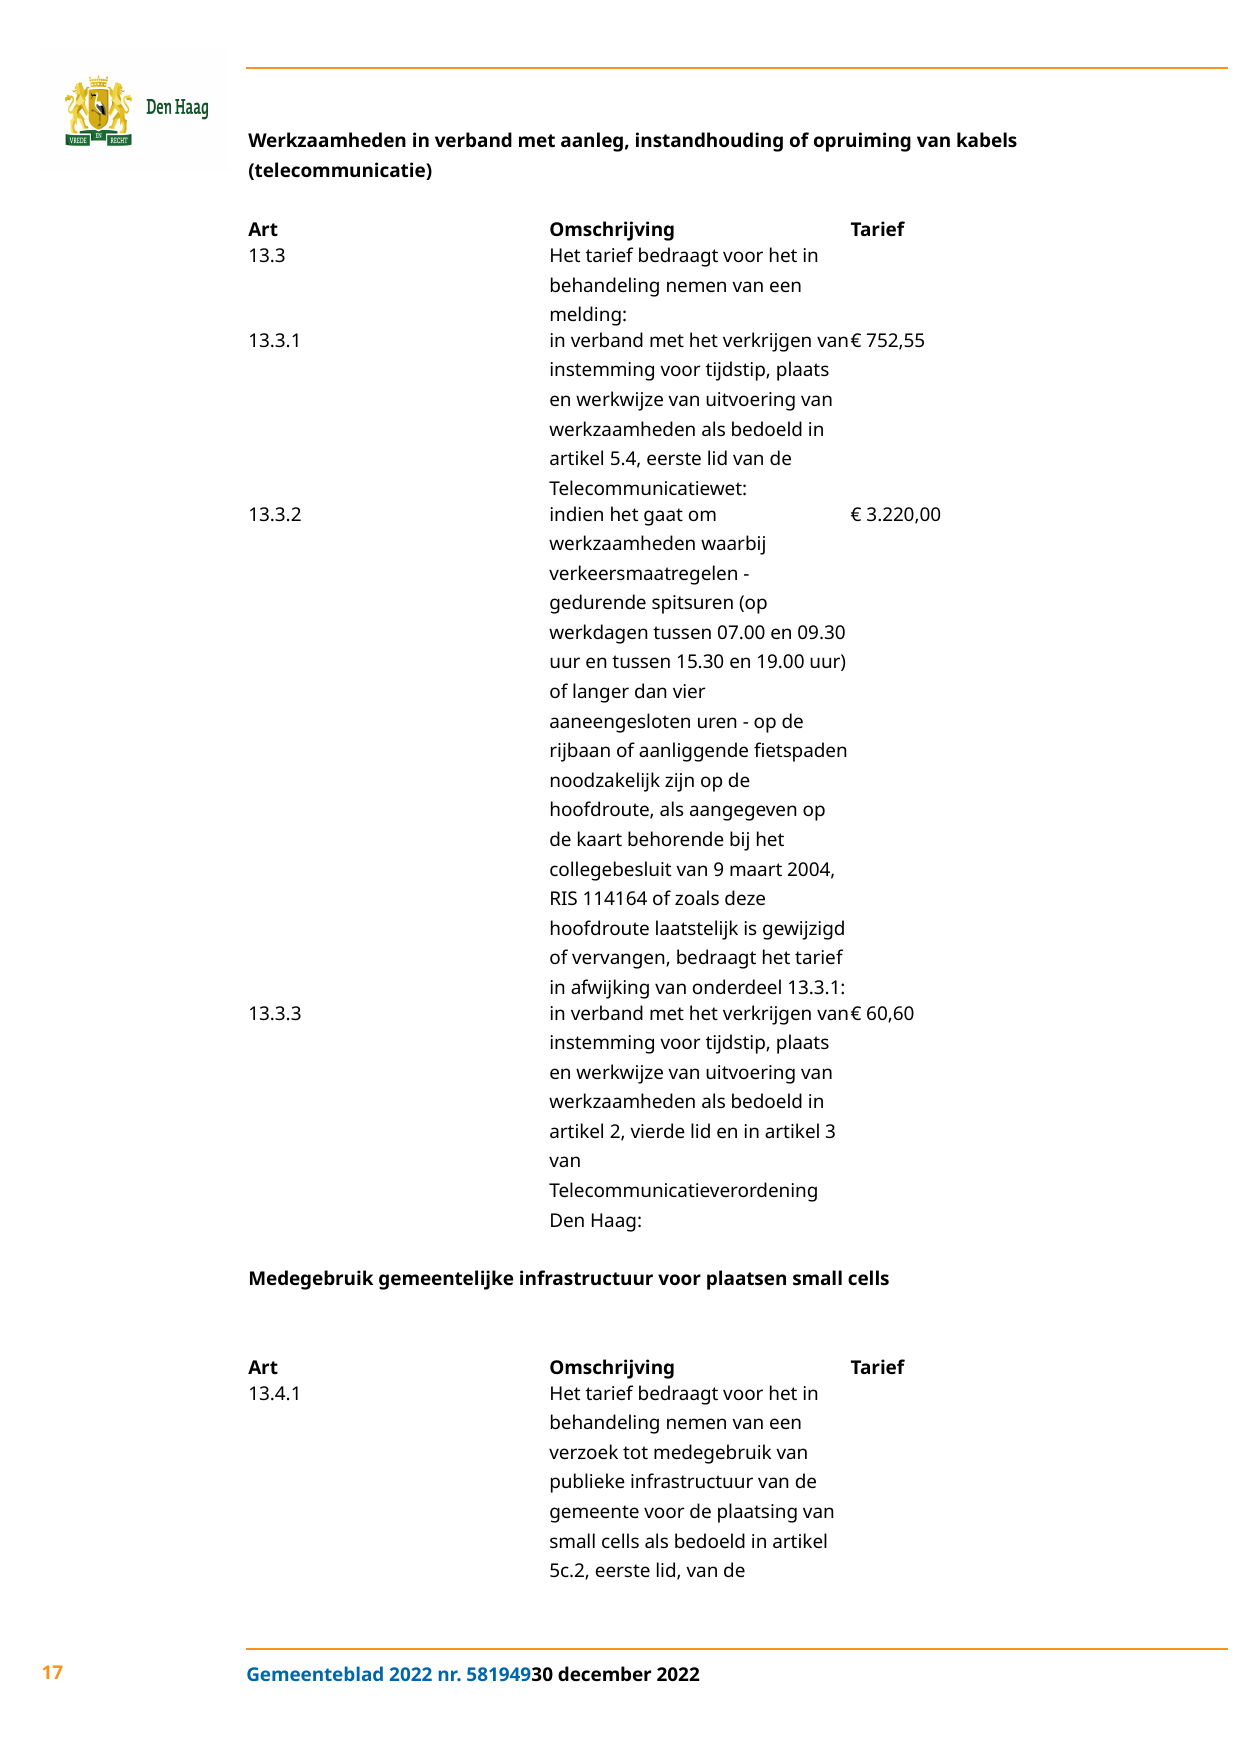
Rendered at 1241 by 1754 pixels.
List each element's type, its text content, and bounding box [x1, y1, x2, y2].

table_cell 13.4.1 [248, 1380, 549, 1583]
table_cell € 752,55 [850, 327, 1152, 501]
table_cell € 60,60 [850, 1000, 1152, 1233]
picture [41, 47, 231, 172]
table_header Tarief [850, 1354, 1152, 1380]
table_header Tarief [850, 216, 1152, 242]
text Medegebruik gemeentelijke infrastructuur voor plaatsen small cells [248, 1265, 1152, 1291]
table_cell in verband met het verkrijgen van instemming voor tijdstip, plaats en werkwijze van uitvoering van werkzaamheden als bedoeld in artikel 2, vierde lid en in artikel 3 van Telecommunicatieverordening Den Haag: [549, 1000, 850, 1233]
table_cell [850, 1380, 1152, 1583]
table_cell 13.3.2 [248, 501, 549, 1000]
table_cell Het tarief bedraagt voor het in behandeling nemen van een melding: [549, 242, 850, 327]
table_cell 13.3.3 [248, 1000, 549, 1233]
table_header Omschrijving [549, 1354, 850, 1380]
table_header Art [248, 1354, 549, 1380]
text Werkzaamheden in verband met aanleg, instandhouding of opruiming van kabels (telecommunicatie) [248, 128, 1152, 183]
table_header Omschrijving [549, 216, 850, 242]
table_cell Het tarief bedraagt voor het in behandeling nemen van een verzoek tot medegebruik van publieke infrastructuur van de gemeente voor de plaatsing van small cells als bedoeld in artikel 5c.2, eerste lid, van de [549, 1380, 850, 1583]
table_cell indien het gaat om werkzaamheden waarbij verkeersmaatregelen - gedurende spitsuren (op werkdagen tussen 07.00 en 09.30 uur en tussen 15.30 en 19.00 uur) of langer dan vier aaneengesloten uren - op de rijbaan of aanliggende fietspaden noodzakelijk zijn op de hoofdroute, als aangegeven op de kaart behorende bij het collegebesluit van 9 maart 2004, RIS 114164 of zoals deze hoofdroute laatstelijk is gewijzigd of vervangen, bedraagt het tarief in afwijking van onderdeel 13.3.1: [549, 501, 850, 1000]
table_cell in verband met het verkrijgen van instemming voor tijdstip, plaats en werkwijze van uitvoering van werkzaamheden als bedoeld in artikel 5.4, eerste lid van de Telecommunicatiewet: [549, 327, 850, 501]
table_header Art [248, 216, 549, 242]
table_cell 13.3.1 [248, 327, 549, 501]
table_cell [850, 242, 1152, 327]
table_cell € 3.220,00 [850, 501, 1152, 1000]
table_cell 13.3 [248, 242, 549, 327]
